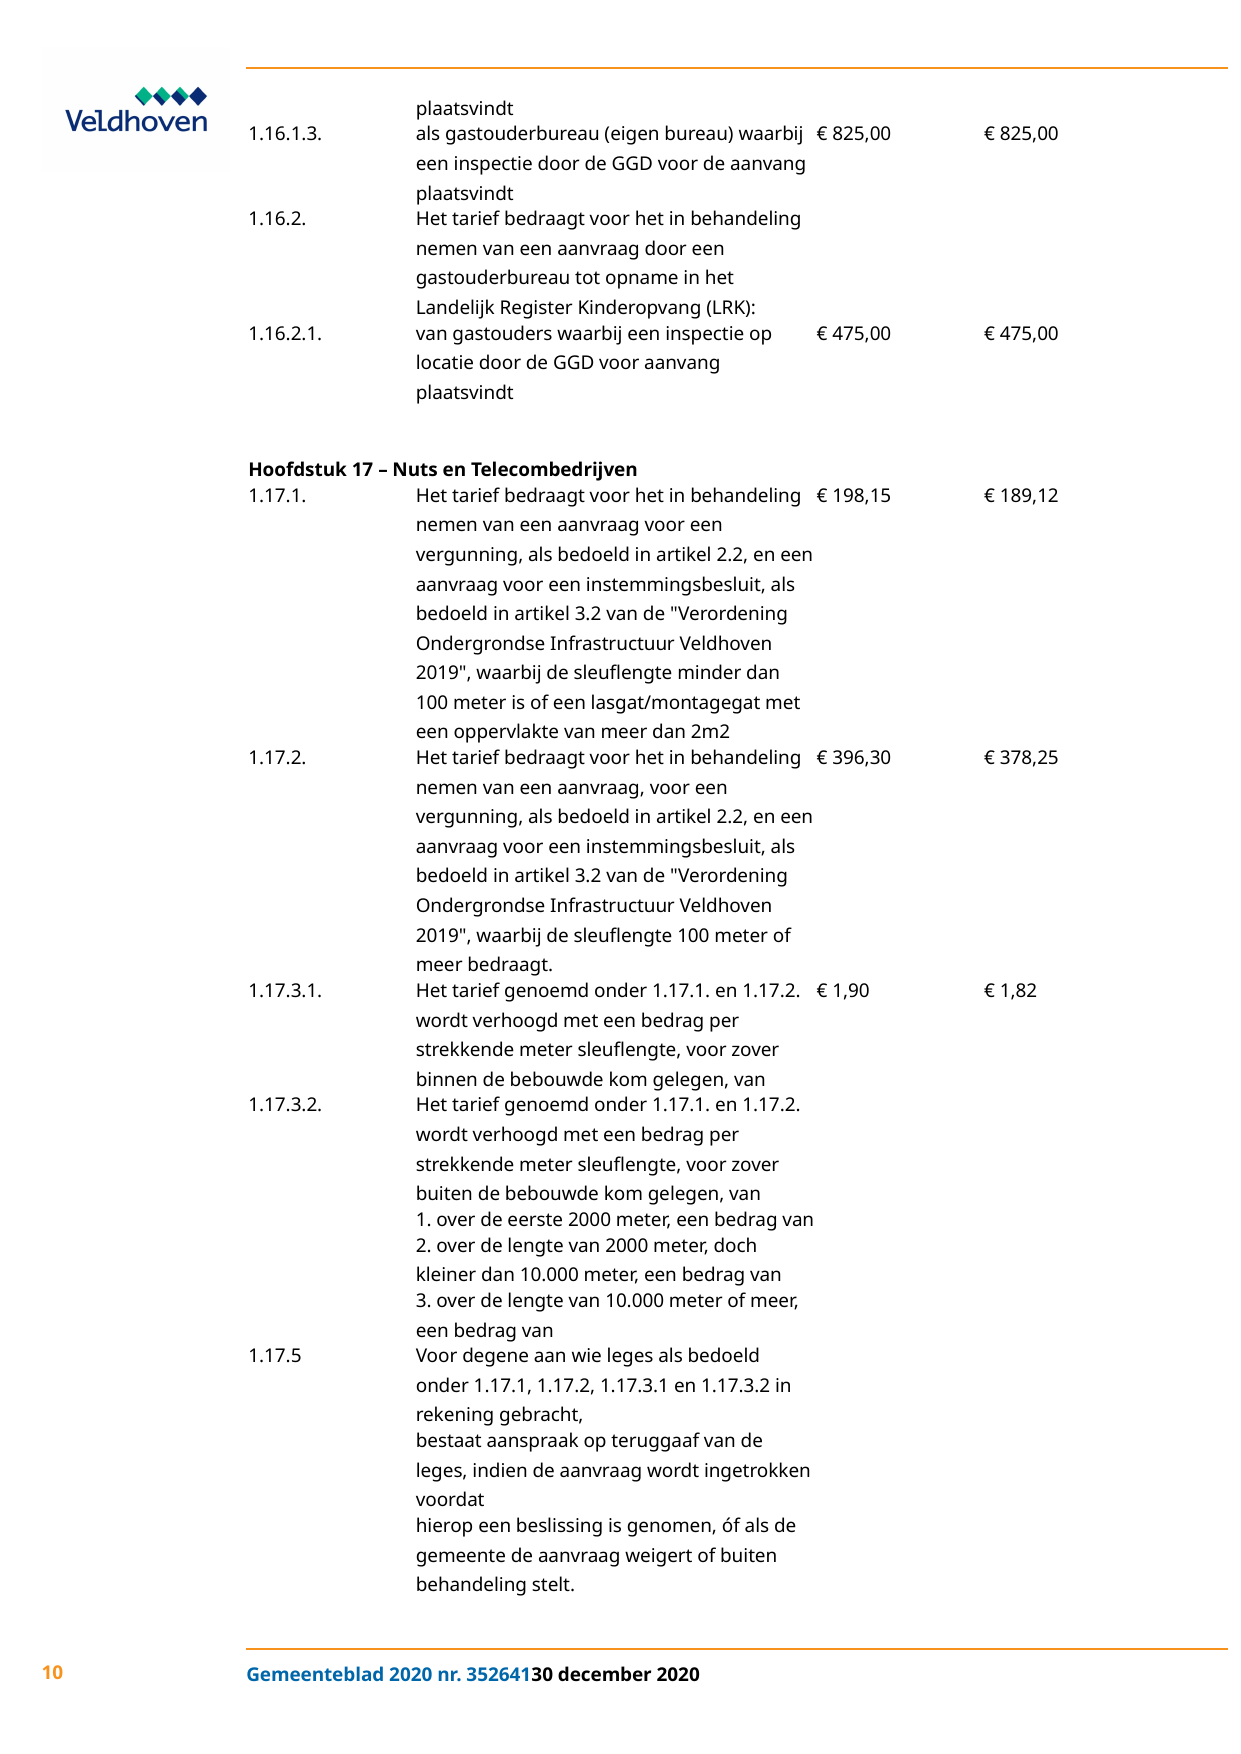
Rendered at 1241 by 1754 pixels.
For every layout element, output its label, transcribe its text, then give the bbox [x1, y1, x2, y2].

table_cell [816, 1428, 984, 1512]
table_cell Het tarief bedraagt voor het in behandeling nemen van een aanvraag door een gastouderbureau tot opname in het Landelijk Register Kinderopvang (LRK): [416, 205, 816, 320]
table_cell [816, 1206, 984, 1232]
table_cell [984, 95, 1152, 121]
table_cell [248, 95, 416, 121]
table_cell Het tarief bedraagt voor het in behandeling nemen van een aanvraag, voor een vergunning, als bedoeld in artikel 2.2, en een aanvraag voor een instemmingsbesluit, als bedoeld in artikel 3.2 van de "Verordening Ondergrondse Infrastructuur Veldhoven 2019", waarbij de sleuflengte 100 meter of meer bedraagt. [416, 744, 816, 977]
table_cell [816, 431, 984, 456]
table_cell [248, 1206, 416, 1232]
table_cell Het tarief bedraagt voor het in behandeling nemen van een aanvraag voor een vergunning, als bedoeld in artikel 2.2, en een aanvraag voor een instemmingsbesluit, als bedoeld in artikel 3.2 van de "Verordening Ondergrondse Infrastructuur Veldhoven 2019", waarbij de sleuflengte minder dan 100 meter is of een lasgat/montagegat met een oppervlakte van meer dan 2m2 [416, 482, 816, 744]
table_cell € 825,00 [816, 121, 984, 205]
table_cell [816, 1512, 984, 1597]
table_cell [248, 1232, 416, 1287]
table_cell hierop een beslissing is genomen, óf als de gemeente de aanvraag weigert of buiten behandeling stelt. [416, 1512, 816, 1597]
table_cell [248, 1287, 416, 1342]
table_cell [248, 1428, 416, 1512]
table_cell € 475,00 [984, 320, 1152, 405]
table_cell [984, 1512, 1152, 1597]
table_cell [816, 1092, 984, 1206]
table_cell [984, 1343, 1152, 1427]
table_cell Voor degene aan wie leges als bedoeld onder 1.17.1, 1.17.2, 1.17.3.1 en 1.17.3.2 in rekening gebracht, [416, 1343, 816, 1427]
table_cell [248, 1512, 416, 1597]
table_cell [416, 431, 816, 456]
table_cell 1.16.2.1. [248, 320, 416, 405]
table_cell [248, 431, 416, 456]
table_cell plaatsvindt [416, 95, 816, 121]
table_cell [984, 456, 1152, 482]
table_cell 1.16.2. [248, 205, 416, 320]
table_cell [984, 405, 1152, 431]
table_cell [984, 1232, 1152, 1287]
table_cell [984, 1092, 1152, 1206]
table_cell € 825,00 [984, 121, 1152, 205]
table_cell 1.17.1. [248, 482, 416, 744]
picture [41, 47, 231, 172]
table_cell € 378,25 [984, 744, 1152, 977]
table_cell 1.17.5 [248, 1343, 416, 1427]
table_cell 1. over de eerste 2000 meter, een bedrag van [416, 1206, 816, 1232]
table_cell [984, 1206, 1152, 1232]
table_cell bestaat aanspraak op teruggaaf van de leges, indien de aanvraag wordt ingetrokken voordat [416, 1428, 816, 1512]
table_cell [984, 431, 1152, 456]
table_cell [984, 205, 1152, 320]
table_cell Het tarief genoemd onder 1.17.1. en 1.17.2. wordt verhoogd met een bedrag per strekkende meter sleuflengte, voor zover binnen de bebouwde kom gelegen, van [416, 977, 816, 1092]
table_cell Hoofdstuk 17 – Nuts en Telecombedrijven [248, 456, 816, 482]
table_cell 1.17.2. [248, 744, 416, 977]
table_cell 1.16.1.3. [248, 121, 416, 205]
table_cell van gastouders waarbij een inspectie op locatie door de GGD voor aanvang plaatsvindt [416, 320, 816, 405]
table_cell 3. over de lengte van 10.000 meter of meer, een bedrag van [416, 1287, 816, 1342]
table_cell € 396,30 [816, 744, 984, 977]
table_cell [816, 456, 984, 482]
table_cell [816, 405, 984, 431]
table_cell als gastouderbureau (eigen bureau) waarbij een inspectie door de GGD voor de aanvang plaatsvindt [416, 121, 816, 205]
table_cell [416, 405, 816, 431]
table_cell [816, 95, 984, 121]
table_cell 2. over de lengte van 2000 meter, doch kleiner dan 10.000 meter, een bedrag van [416, 1232, 816, 1287]
table_cell [248, 405, 416, 431]
table_cell [984, 1428, 1152, 1512]
table_cell [984, 1287, 1152, 1342]
table_cell € 1,82 [984, 977, 1152, 1092]
table_cell Het tarief genoemd onder 1.17.1. en 1.17.2. wordt verhoogd met een bedrag per strekkende meter sleuflengte, voor zover buiten de bebouwde kom gelegen, van [416, 1092, 816, 1206]
table_cell 1.17.3.2. [248, 1092, 416, 1206]
table_cell € 189,12 [984, 482, 1152, 744]
table_cell [816, 1343, 984, 1427]
table_cell € 475,00 [816, 320, 984, 405]
table_cell [816, 205, 984, 320]
table_cell [816, 1287, 984, 1342]
table_cell [816, 1232, 984, 1287]
table_cell € 198,15 [816, 482, 984, 744]
table_cell 1.17.3.1. [248, 977, 416, 1092]
table_cell € 1,90 [816, 977, 984, 1092]
